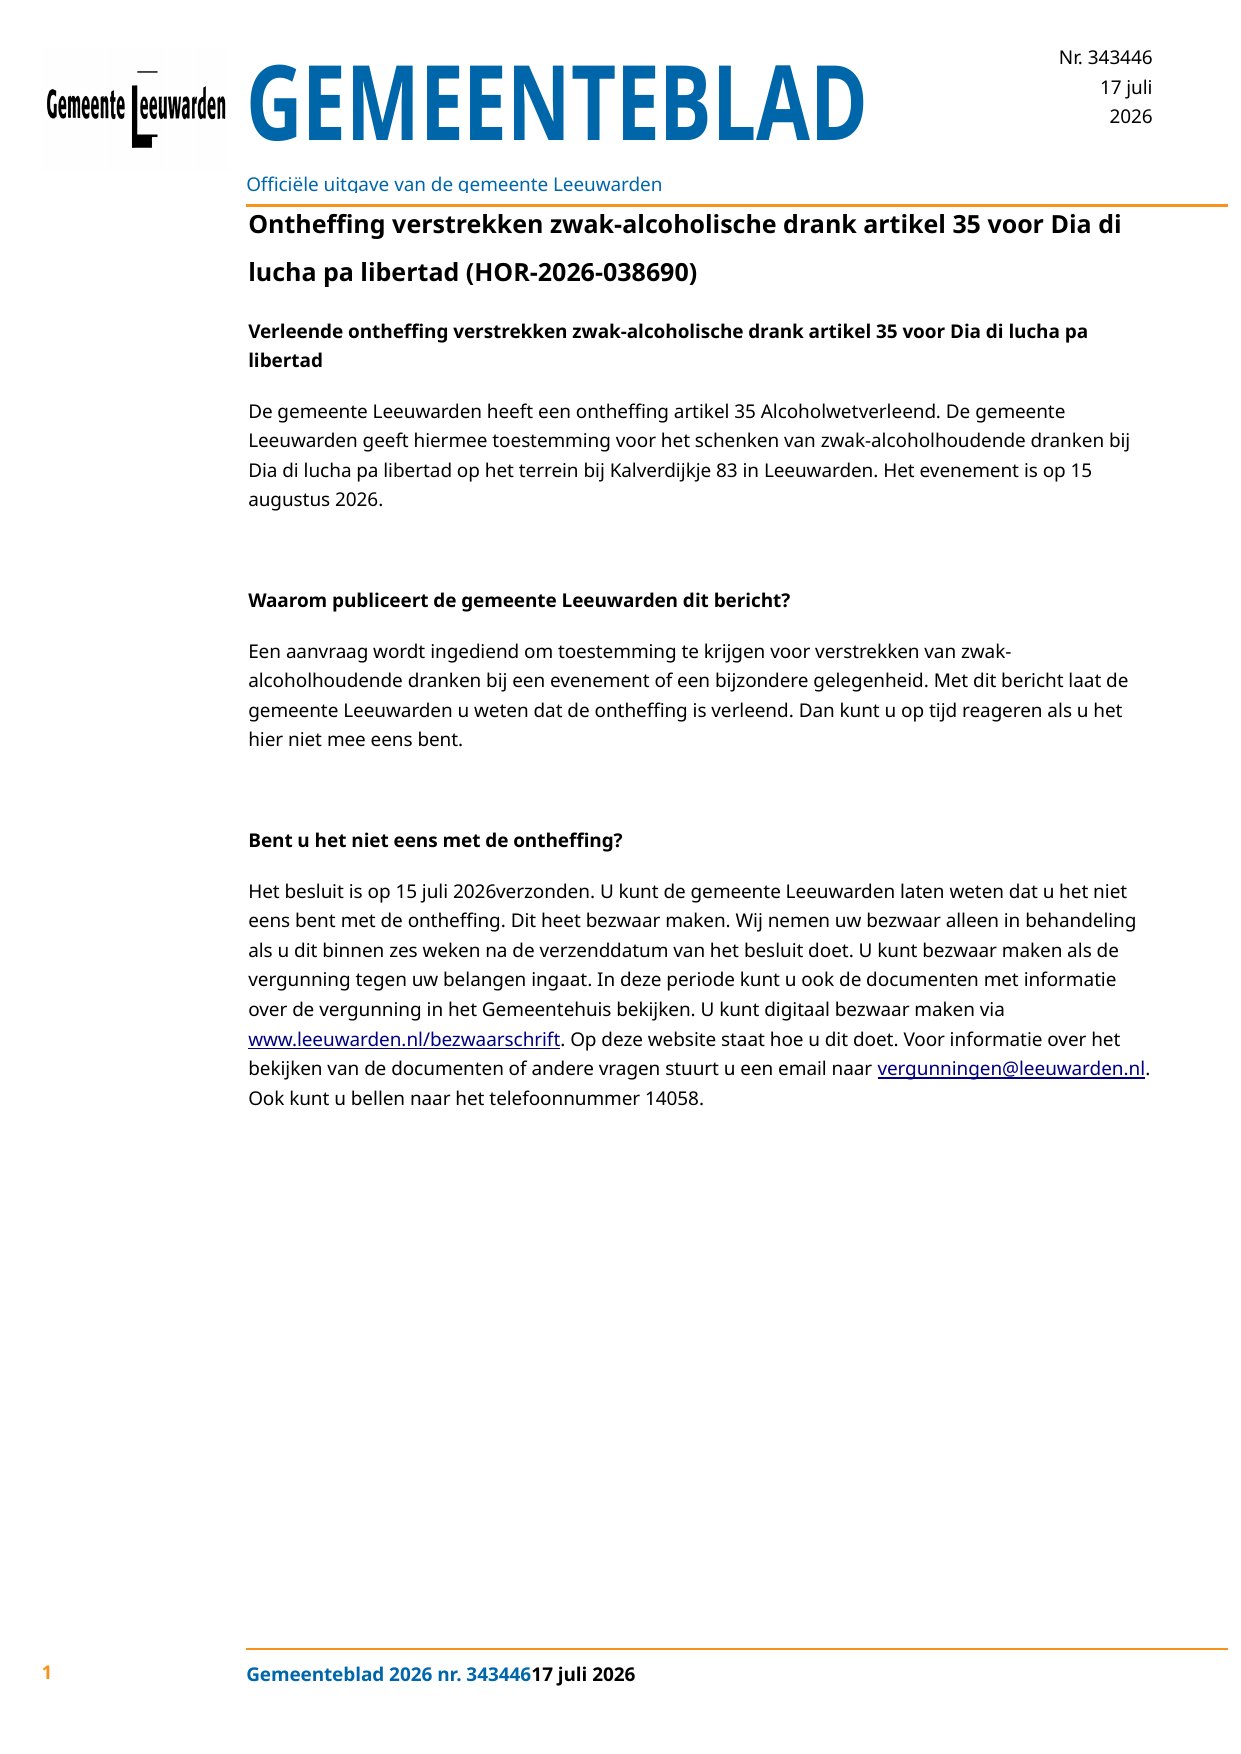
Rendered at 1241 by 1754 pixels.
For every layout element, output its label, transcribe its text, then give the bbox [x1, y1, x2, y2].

text Een aanvraag wordt ingediend om toestemming te krijgen voor verstrekken van zwak-alcoholhoudende dranken bij een evenement of een bijzondere gelegenheid. Met dit bericht laat de gemeente Leeuwarden u weten dat de ontheffing is verleend. Dan kunt u op tijd reageren als u het hier niet mee eens bent. [248, 638, 1152, 752]
picture [41, 47, 231, 172]
text Het besluit is op 15 juli 2026verzonden. U kunt de gemeente Leeuwarden laten weten dat u het niet eens bent met de ontheffing. Dit heet bezwaar maken. Wij nemen uw bezwaar alleen in behandeling als u dit binnen zes weken na de verzenddatum van het besluit doet. U kunt bezwaar maken als de vergunning tegen uw belangen ingaat. In deze periode kunt u ook de documenten met informatie over de vergunning in het Gemeentehuis bekijken. U kunt digitaal bezwaar maken via www.leeuwarden.nl/bezwaarschrift. Op deze website staat hoe u dit doet. Voor informatie over het bekijken van de documenten of andere vragen stuurt u een email naar vergunningen@leeuwarden.nl. Ook kunt u bellen naar het telefoonnummer 14058. [248, 878, 1152, 1111]
text De gemeente Leeuwarden heeft een ontheffing artikel 35 Alcoholwetverleend. De gemeente Leeuwarden geeft hiermee toestemming voor het schenken van zwak-alcoholhoudende dranken bij Dia di lucha pa libertad op het terrein bij Kalverdijkje 83 in Leeuwarden. Het evenement is op 15 augustus 2026. [248, 398, 1152, 512]
text Waarom publiceert de gemeente Leeuwarden dit bericht? [248, 587, 1152, 613]
text Bent u het niet eens met de ontheffing? [248, 827, 1152, 853]
text Verleende ontheffing verstrekken zwak-alcoholische drank artikel 35 voor Dia di lucha pa libertad [248, 318, 1152, 373]
text Ontheffing verstrekken zwak-alcoholische drank artikel 35 voor Dia di lucha pa libertad (HOR-2026-038690) [248, 207, 1152, 288]
